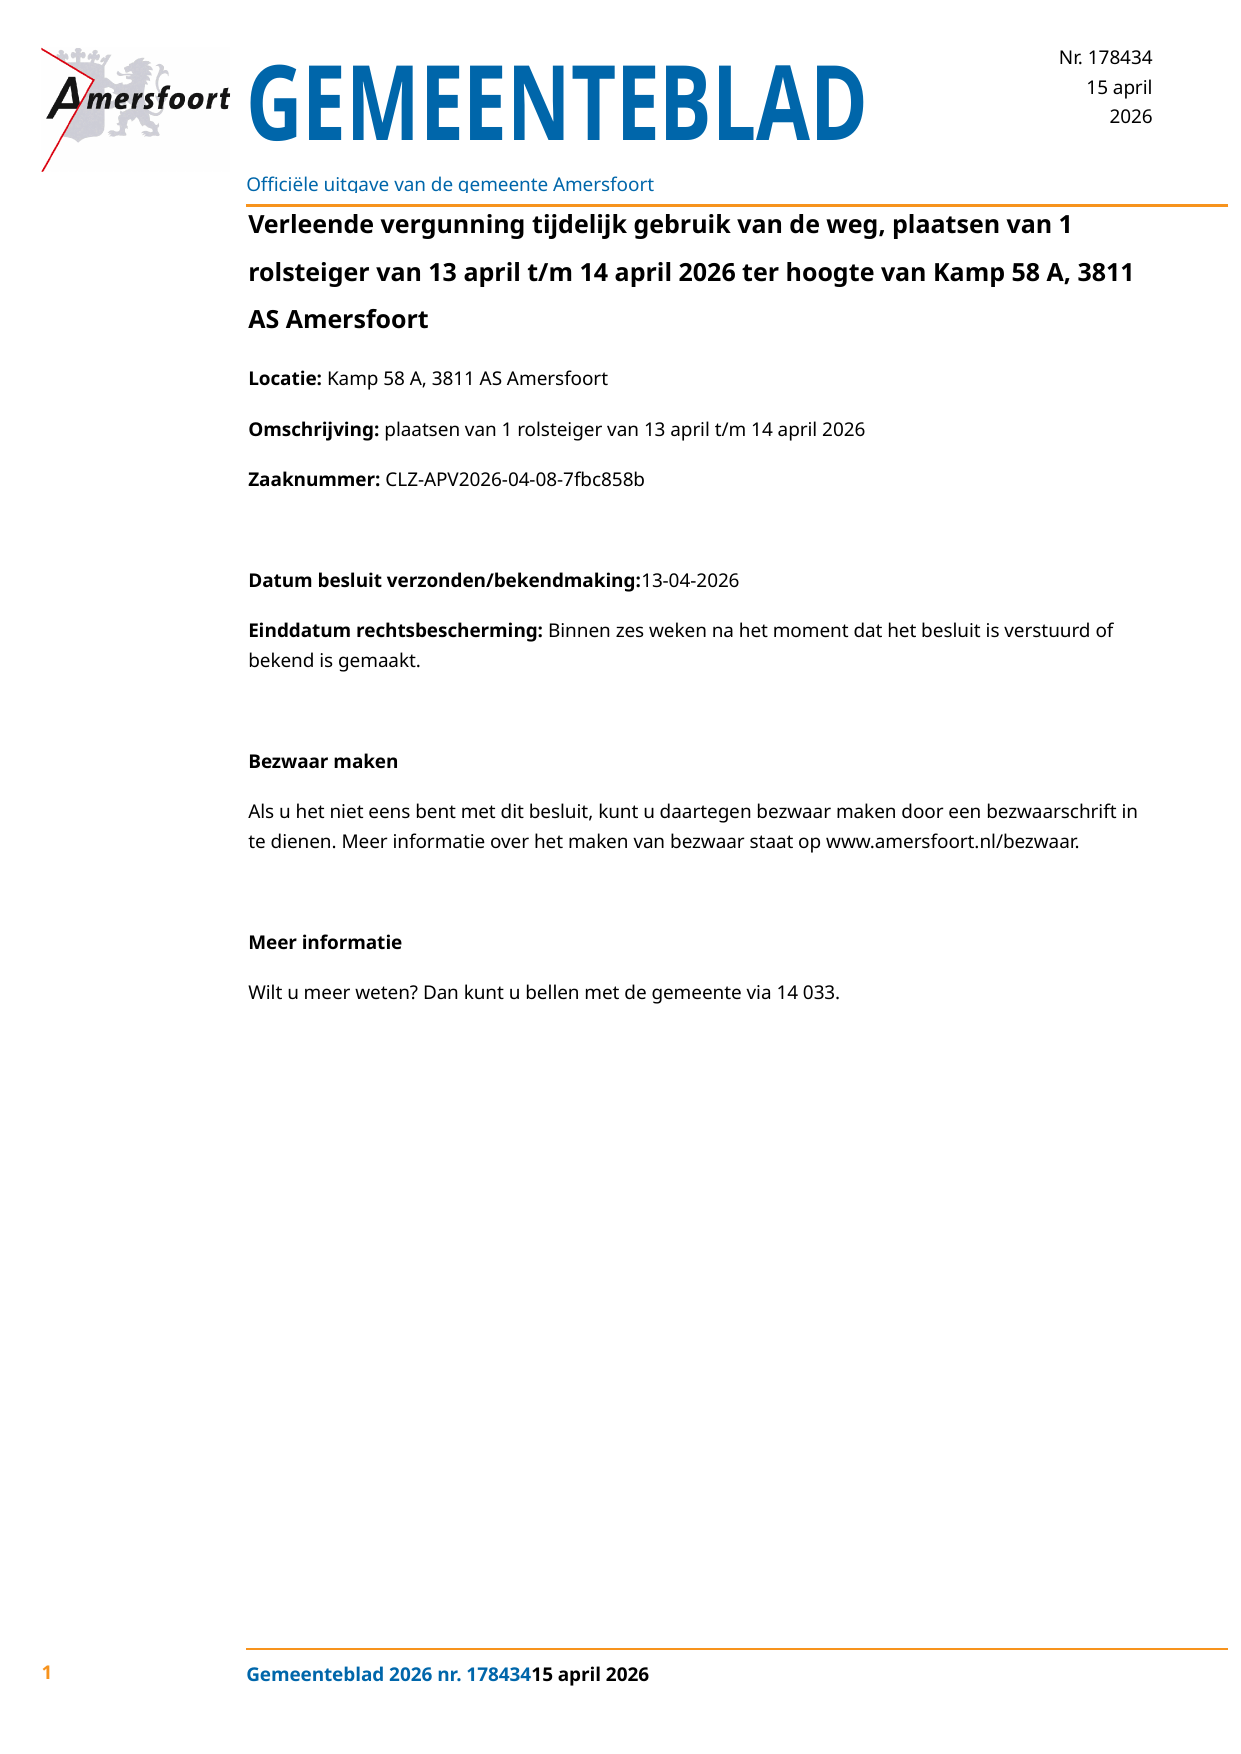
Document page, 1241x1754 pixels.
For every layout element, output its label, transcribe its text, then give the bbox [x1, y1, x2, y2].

text Als u het niet eens bent met dit besluit, kunt u daartegen bezwaar maken door een bezwaarschrift in te dienen. Meer informatie over het maken van bezwaar staat op www.amersfoort.nl/bezwaar. [248, 798, 1152, 854]
text Omschrijving: plaatsen van 1 rolsteiger van 13 april t/m 14 april 2026 [248, 416, 1152, 442]
text Locatie: Kamp 58 A, 3811 AS Amersfoort [248, 366, 1152, 391]
text Bezwaar maken [248, 748, 1152, 774]
text Datum besluit verzonden/bekendmaking:13-04-2026 [248, 567, 1152, 593]
text Einddatum rechtsbescherming: Binnen zes weken na het moment dat het besluit is verstuurd of bekend is gemaakt. [248, 618, 1152, 673]
text Zaaknummer: CLZ-APV2026-04-08-7fbc858b [248, 466, 1152, 492]
text Meer informatie [248, 929, 1152, 954]
picture [41, 47, 231, 172]
text Verleende vergunning tijdelijk gebruik van de weg, plaatsen van 1 rolsteiger van 13 april t/m 14 april 2026 ter hoogte van Kamp 58 A, 3811 AS Amersfoort [248, 207, 1152, 336]
text Wilt u meer weten? Dan kunt u bellen met de gemeente via 14 033. [248, 979, 1152, 1005]
